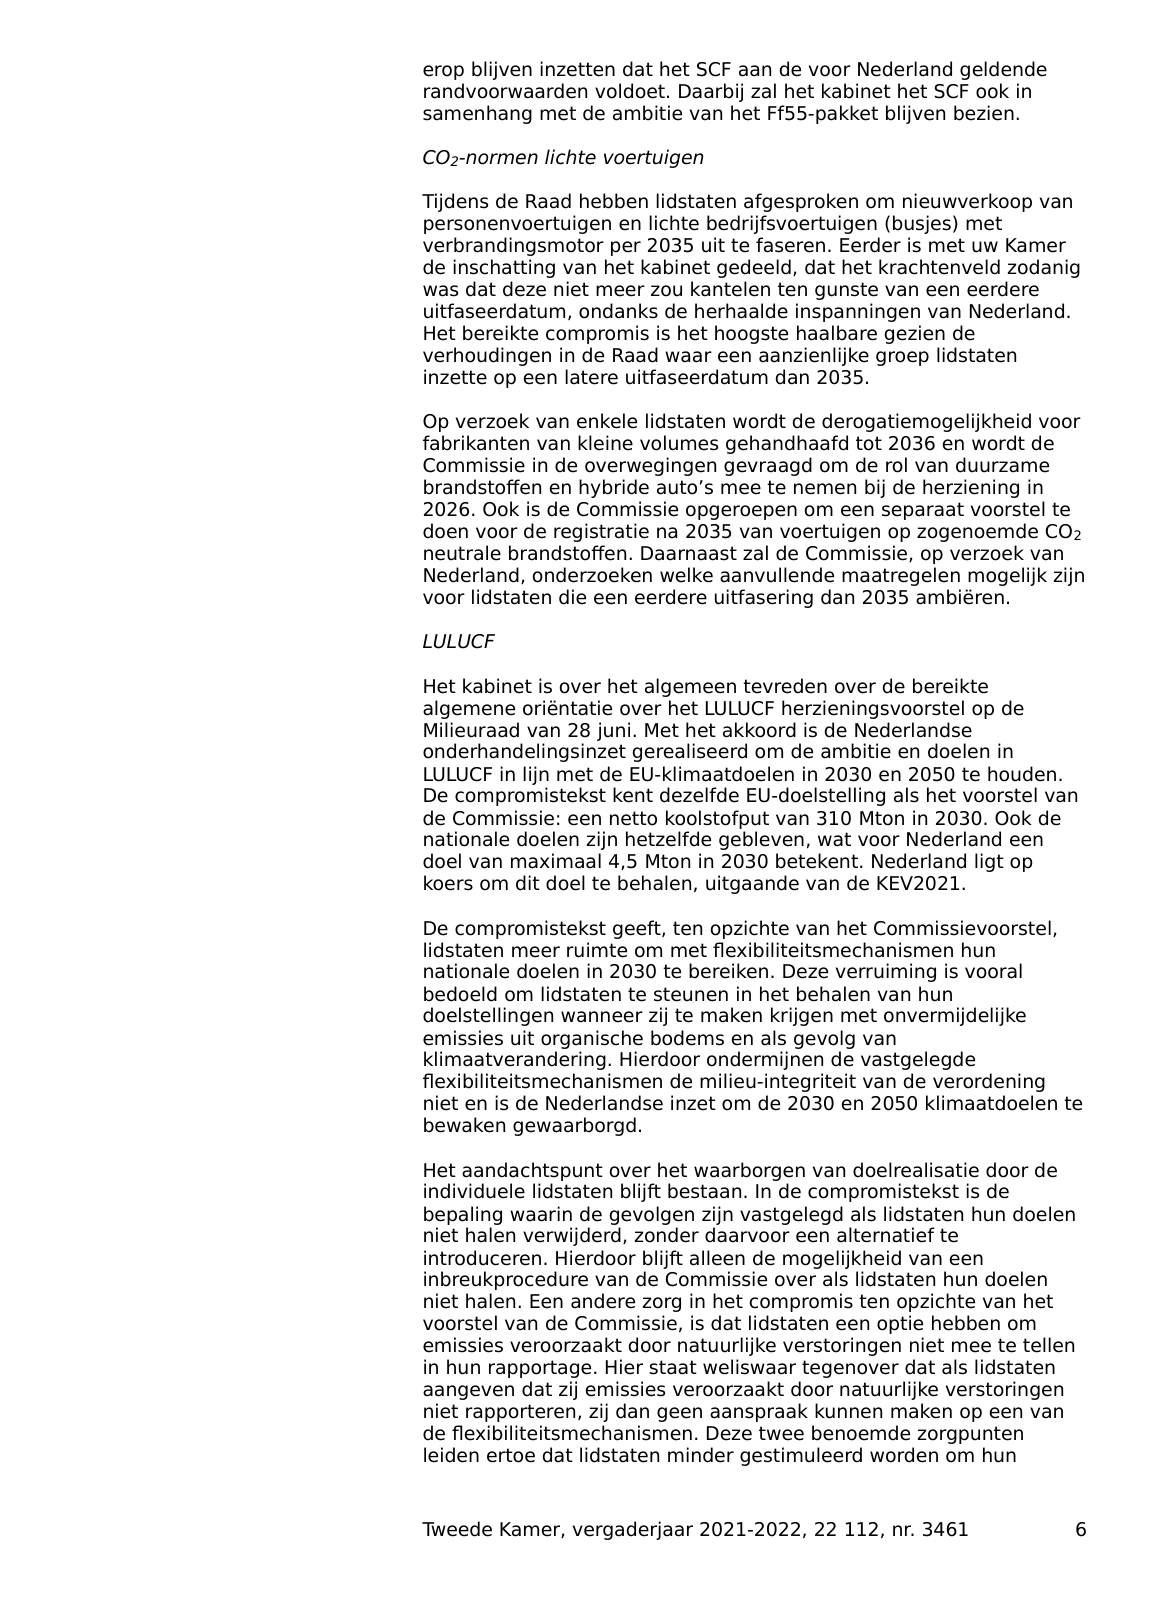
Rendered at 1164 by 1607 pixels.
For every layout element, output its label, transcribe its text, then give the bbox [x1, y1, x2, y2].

subtitle CO2-normen lichte voertuigen [422, 147, 1087, 169]
text Tijdens de Raad hebben lidstaten afgesproken om nieuwverkoop van personenvoertuigen en lichte bedrijfsvoertuigen (busjes) met verbrandingsmotor per 2035 uit te faseren. Eerder is met uw Kamer de inschatting van het kabinet gedeeld, dat het krachtenveld zodanig was dat deze niet meer zou kantelen ten gunste van een eerdere uitfaseerdatum, ondanks de herhaalde inspanningen van Nederland. Het bereikte compromis is het hoogste haalbare gezien de verhoudingen in de Raad waar een aanzienlijke groep lidstaten inzette op een latere uitfaseerdatum dan 2035. [422, 191, 1087, 389]
subtitle LULUCF [422, 631, 1087, 653]
text De compromistekst geeft, ten opzichte van het Commissievoorstel, lidstaten meer ruimte om met flexibiliteitsmechanismen hun nationale doelen in 2030 te bereiken. Deze verruiming is vooral bedoeld om lidstaten te steunen in het behalen van hun doelstellingen wanneer zij te maken krijgen met onvermijdelijke emissies uit organische bodems en als gevolg van klimaatverandering. Hierdoor ondermijnen de vastgelegde flexibiliteitsmechanismen de milieu-integriteit van de verordening niet en is de Nederlandse inzet om de 2030 en 2050 klimaatdoelen te bewaken gewaarborgd. [422, 917, 1087, 1137]
text Op verzoek van enkele lidstaten wordt de derogatiemogelijkheid voor fabrikanten van kleine volumes gehandhaafd tot 2036 en wordt de Commissie in de overwegingen gevraagd om de rol van duurzame brandstoffen en hybride auto’s mee te nemen bij de herziening in 2026. Ook is de Commissie opgeroepen om een separaat voorstel te doen voor de registratie na 2035 van voertuigen op zogenoemde CO2 neutrale brandstoffen. Daarnaast zal de Commissie, op verzoek van Nederland, onderzoeken welke aanvullende maatregelen mogelijk zijn voor lidstaten die een eerdere uitfasering dan 2035 ambiëren. [422, 411, 1087, 609]
text Het kabinet is over het algemeen tevreden over de bereikte algemene oriëntatie over het LULUCF herzieningsvoorstel op de Milieuraad van 28 juni. Met het akkoord is de Nederlandse onderhandelingsinzet gerealiseerd om de ambitie en doelen in LULUCF in lijn met de EU-klimaatdoelen in 2030 en 2050 te houden. De compromistekst kent dezelfde EU-doelstelling als het voorstel van de Commissie: een netto koolstofput van 310 Mton in 2030. Ook de nationale doelen zijn hetzelfde gebleven, wat voor Nederland een doel van maximaal 4,5 Mton in 2030 betekent. Nederland ligt op koers om dit doel te behalen, uitgaande van de KEV2021. [422, 676, 1087, 895]
text Het aandachtspunt over het waarborgen van doelrealisatie door de individuele lidstaten blijft bestaan. In de compromistekst is de bepaling waarin de gevolgen zijn vastgelegd als lidstaten hun doelen niet halen verwijderd, zonder daarvoor een alternatief te introduceren. Hierdoor blijft alleen de mogelijkheid van een inbreukprocedure van de Commissie over als lidstaten hun doelen niet halen. Een andere zorg in het compromis ten opzichte van het voorstel van de Commissie, is dat lidstaten een optie hebben om emissies veroorzaakt door natuurlijke verstoringen niet mee te tellen in hun rapportage. Hier staat weliswaar tegenover dat als lidstaten aangeven dat zij emissies veroorzaakt door natuurlijke verstoringen niet rapporteren, zij dan geen aanspraak kunnen maken op een van de flexibiliteitsmechanismen. Deze twee benoemde zorgpunten leiden ertoe dat lidstaten minder gestimuleerd worden om hun [422, 1159, 1087, 1467]
text erop blijven inzetten dat het SCF aan de voor Nederland geldende randvoorwaarden voldoet. Daarbij zal het kabinet het SCF ook in samenhang met de ambitie van het Ff55-pakket blijven bezien. [422, 59, 1087, 125]
